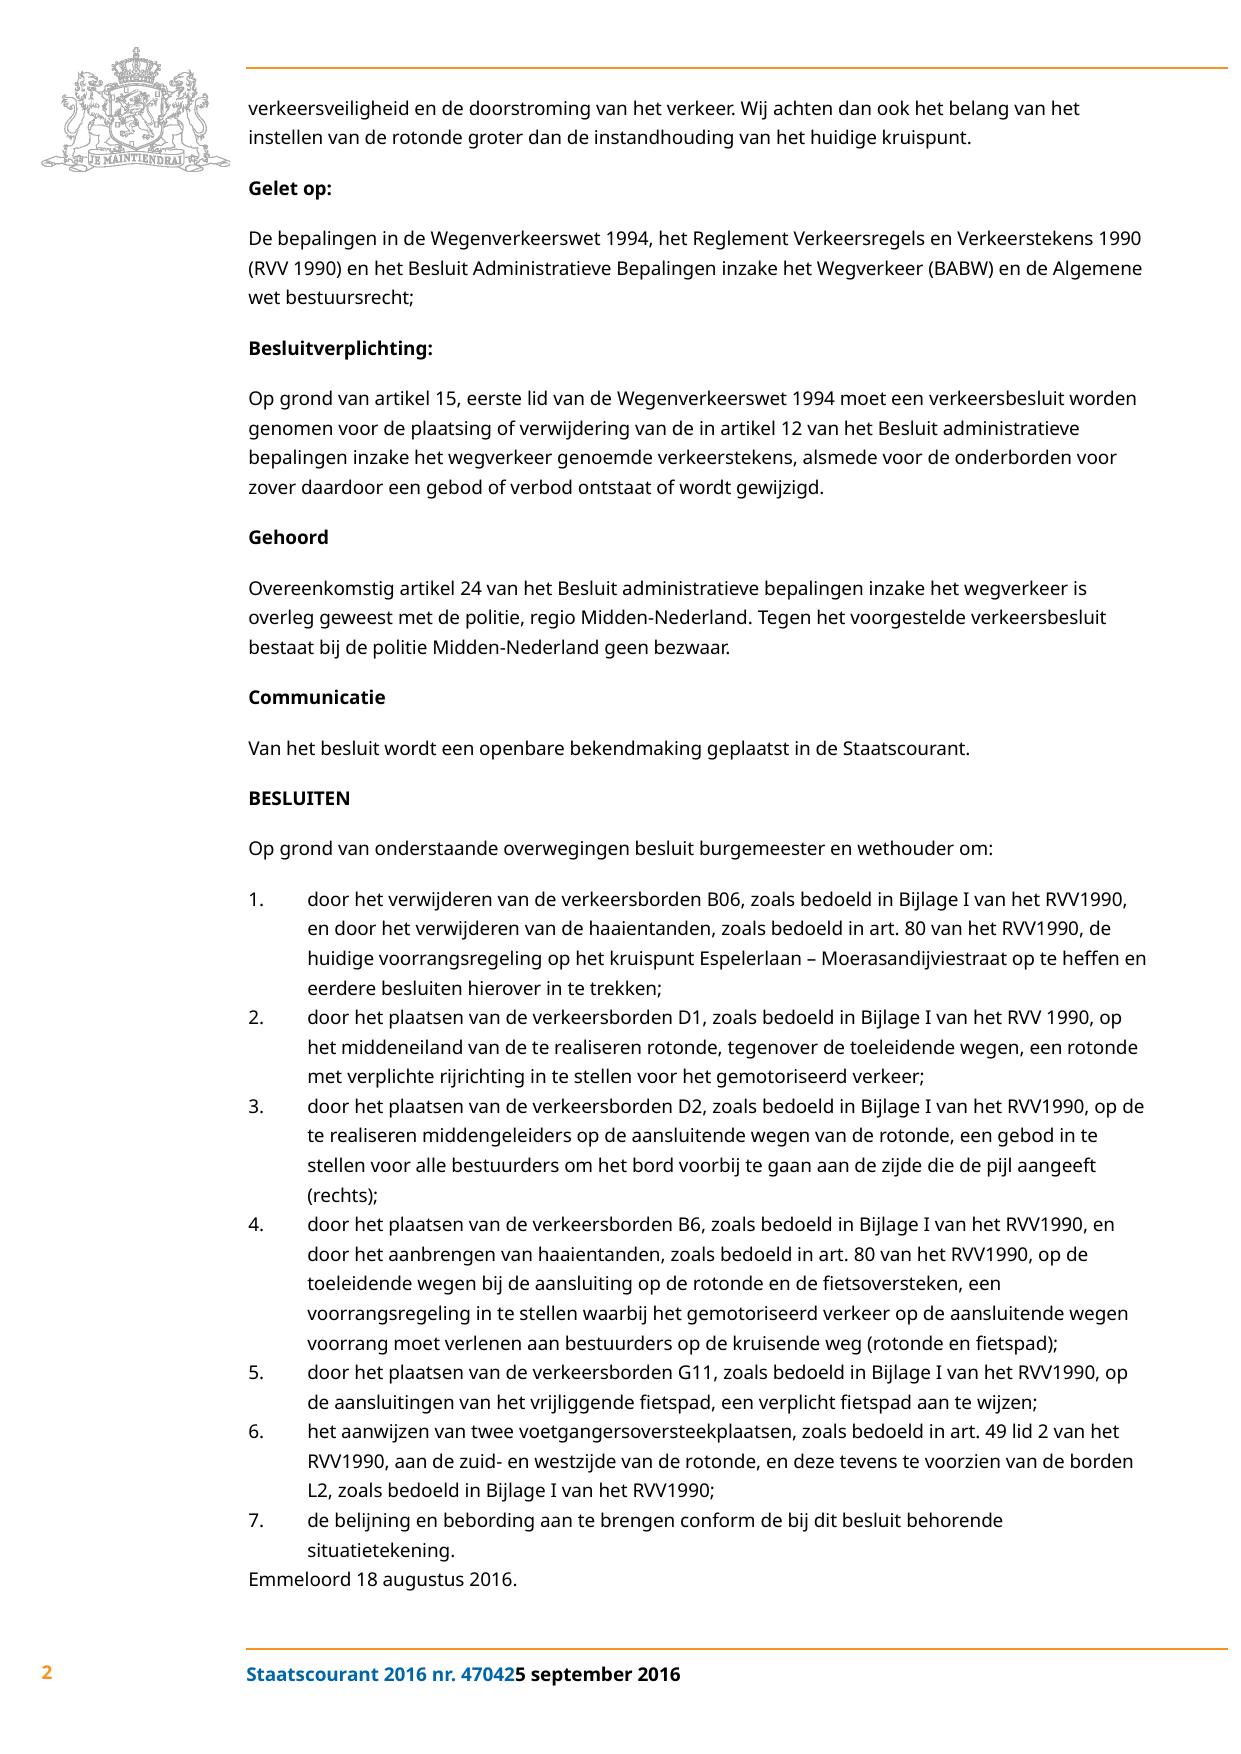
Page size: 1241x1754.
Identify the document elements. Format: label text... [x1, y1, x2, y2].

picture [41, 47, 231, 172]
text Op grond van artikel 15, eerste lid van de Wegenverkeerswet 1994 moet een verkeersbesluit worden genomen voor de plaatsing of verwijdering van de in artikel 12 van het Besluit administratieve bepalingen inzake het wegverkeer genoemde verkeerstekens, alsmede voor de onderborden voor zover daardoor een gebod of verbod ontstaat of wordt gewijzigd. [248, 385, 1152, 500]
text Gelet op: [248, 175, 1152, 201]
text verkeersveiligheid en de doorstroming van het verkeer. Wij achten dan ook het belang van het instellen van de rotonde groter dan de instandhouding van het huidige kruispunt. [248, 95, 1152, 150]
text Gehoord [248, 524, 1152, 550]
text Op grond van onderstaande overwegingen besluit burgemeester en wethouder om: [248, 836, 1152, 861]
text Communicatie [248, 684, 1152, 710]
list door het verwijderen van de verkeersborden B06, zoals bedoeld in Bijlage I van het RVV1990, en door het verwijderen van de haaientanden, zoals bedoeld in art. 80 van het RVV1990, de huidige voorrangsregeling op het kruispunt Espelerlaan – Moerasandijviestraat op te heffen en eerdere besluiten hierover in te trekken; [248, 886, 1152, 1001]
text Van het besluit wordt een openbare bekendmaking geplaatst in de Staatscourant. [248, 735, 1152, 761]
list door het plaatsen van de verkeersborden D1, zoals bedoeld in Bijlage I van het RVV 1990, op het middeneiland van de te realiseren rotonde, tegenover de toeleidende wegen, een rotonde met verplichte rijrichting in te stellen voor het gemotoriseerd verkeer; [248, 1004, 1152, 1089]
text Besluitverplichting: [248, 335, 1152, 361]
text Emmeloord 18 augustus 2016. [248, 1566, 1152, 1592]
text BESLUITEN [248, 785, 1152, 811]
list door het plaatsen van de verkeersborden B6, zoals bedoeld in Bijlage I van het RVV1990, en door het aanbrengen van haaientanden, zoals bedoeld in art. 80 van het RVV1990, op de toeleidende wegen bij de aansluiting op de rotonde en de fietsoversteken, een voorrangsregeling in te stellen waarbij het gemotoriseerd verkeer op de aansluitende wegen voorrang moet verlenen aan bestuurders op de kruisende weg (rotonde en fietspad); [248, 1211, 1152, 1356]
text Overeenkomstig artikel 24 van het Besluit administratieve bepalingen inzake het wegverkeer is overleg geweest met de politie, regio Midden-Nederland. Tegen het voorgestelde verkeersbesluit bestaat bij de politie Midden-Nederland geen bezwaar. [248, 575, 1152, 660]
list door het plaatsen van de verkeersborden G11, zoals bedoeld in Bijlage I van het RVV1990, op de aansluitingen van het vrijliggende fietspad, een verplicht fietspad aan te wijzen; [248, 1359, 1152, 1415]
text De bepalingen in de Wegenverkeerswet 1994, het Reglement Verkeersregels en Verkeerstekens 1990 (RVV 1990) en het Besluit Administratieve Bepalingen inzake het Wegverkeer (BABW) en de Algemene wet bestuursrecht; [248, 225, 1152, 310]
list de belijning en bebording aan te brengen conform de bij dit besluit behorende situatietekening. [248, 1507, 1152, 1563]
list het aanwijzen van twee voetgangersoversteekplaatsen, zoals bedoeld in art. 49 lid 2 van het RVV1990, aan de zuid- en westzijde van de rotonde, en deze tevens te voorzien van de borden L2, zoals bedoeld in Bijlage I van het RVV1990; [248, 1418, 1152, 1503]
list door het plaatsen van de verkeersborden D2, zoals bedoeld in Bijlage I van het RVV1990, op de te realiseren middengeleiders op de aansluitende wegen van de rotonde, een gebod in te stellen voor alle bestuurders om het bord voorbij te gaan aan de zijde die de pijl aangeeft (rechts); [248, 1093, 1152, 1208]
